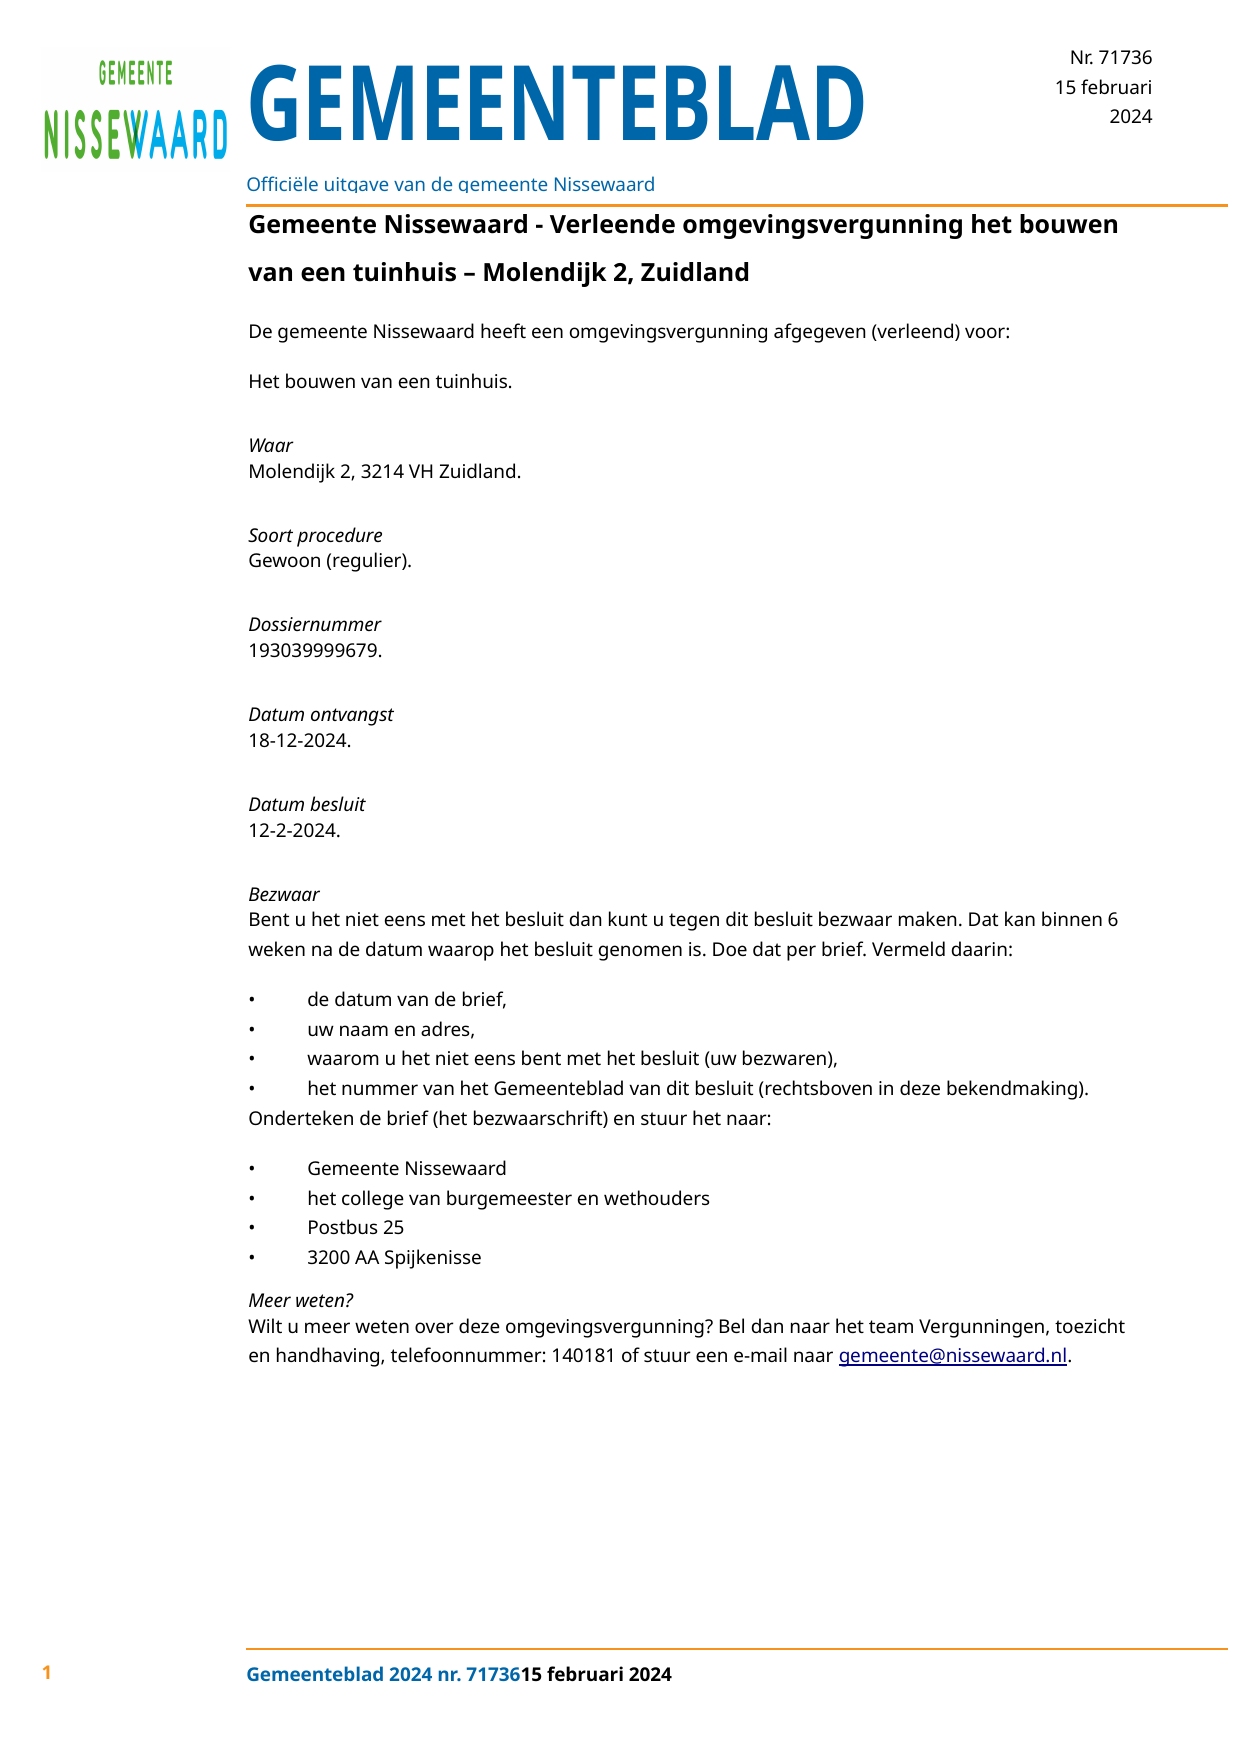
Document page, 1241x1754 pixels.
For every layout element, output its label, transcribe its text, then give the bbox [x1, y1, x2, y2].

text Het bouwen van een tuinhuis. [248, 368, 1152, 394]
list 3200 AA Spijkenisse [248, 1244, 1152, 1270]
text Waar [248, 432, 1152, 458]
text Gewoon (regulier). [248, 548, 1152, 573]
list het college van burgemeester en wethouders [248, 1185, 1152, 1211]
text Soort procedure [248, 522, 1152, 548]
text 193039999679. [248, 637, 1152, 663]
text De gemeente Nissewaard heeft een omgevingsvergunning afgegeven (verleend) voor: [248, 318, 1152, 344]
text Bent u het niet eens met het besluit dan kunt u tegen dit besluit bezwaar maken. Dat kan binnen 6 weken na de datum waarop het besluit genomen is. Doe dat per brief. Vermeld daarin: [248, 906, 1152, 962]
text Datum ontvangst [248, 701, 1152, 727]
list de datum van de brief, [248, 986, 1152, 1012]
text Wilt u meer weten over deze omgevingsvergunning? Bel dan naar het team Vergunningen, toezicht en handhaving, telefoonnummer: 140181 of stuur een e-mail naar gemeente@nissewaard.nl. [248, 1313, 1152, 1368]
text 12-2-2024. [248, 817, 1152, 842]
list Postbus 25 [248, 1214, 1152, 1240]
list uw naam en adres, [248, 1016, 1152, 1042]
list waarom u het niet eens bent met het besluit (uw bezwaren), [248, 1046, 1152, 1071]
picture [41, 47, 231, 172]
text Gemeente Nissewaard - Verleende omgevingsvergunning het bouwen van een tuinhuis – Molendijk 2, Zuidland [248, 207, 1152, 288]
list Gemeente Nissewaard [248, 1155, 1152, 1181]
text Onderteken de brief (het bezwaarschrift) en stuur het naar: [248, 1105, 1152, 1131]
text Meer weten? [248, 1287, 1152, 1313]
list het nummer van het Gemeenteblad van dit besluit (rechtsboven in deze bekendmaking). [248, 1075, 1152, 1101]
text 18-12-2024. [248, 727, 1152, 753]
text Molendijk 2, 3214 VH Zuidland. [248, 458, 1152, 484]
text Dossiernummer [248, 612, 1152, 637]
text Bezwaar [248, 881, 1152, 906]
text Datum besluit [248, 791, 1152, 817]
